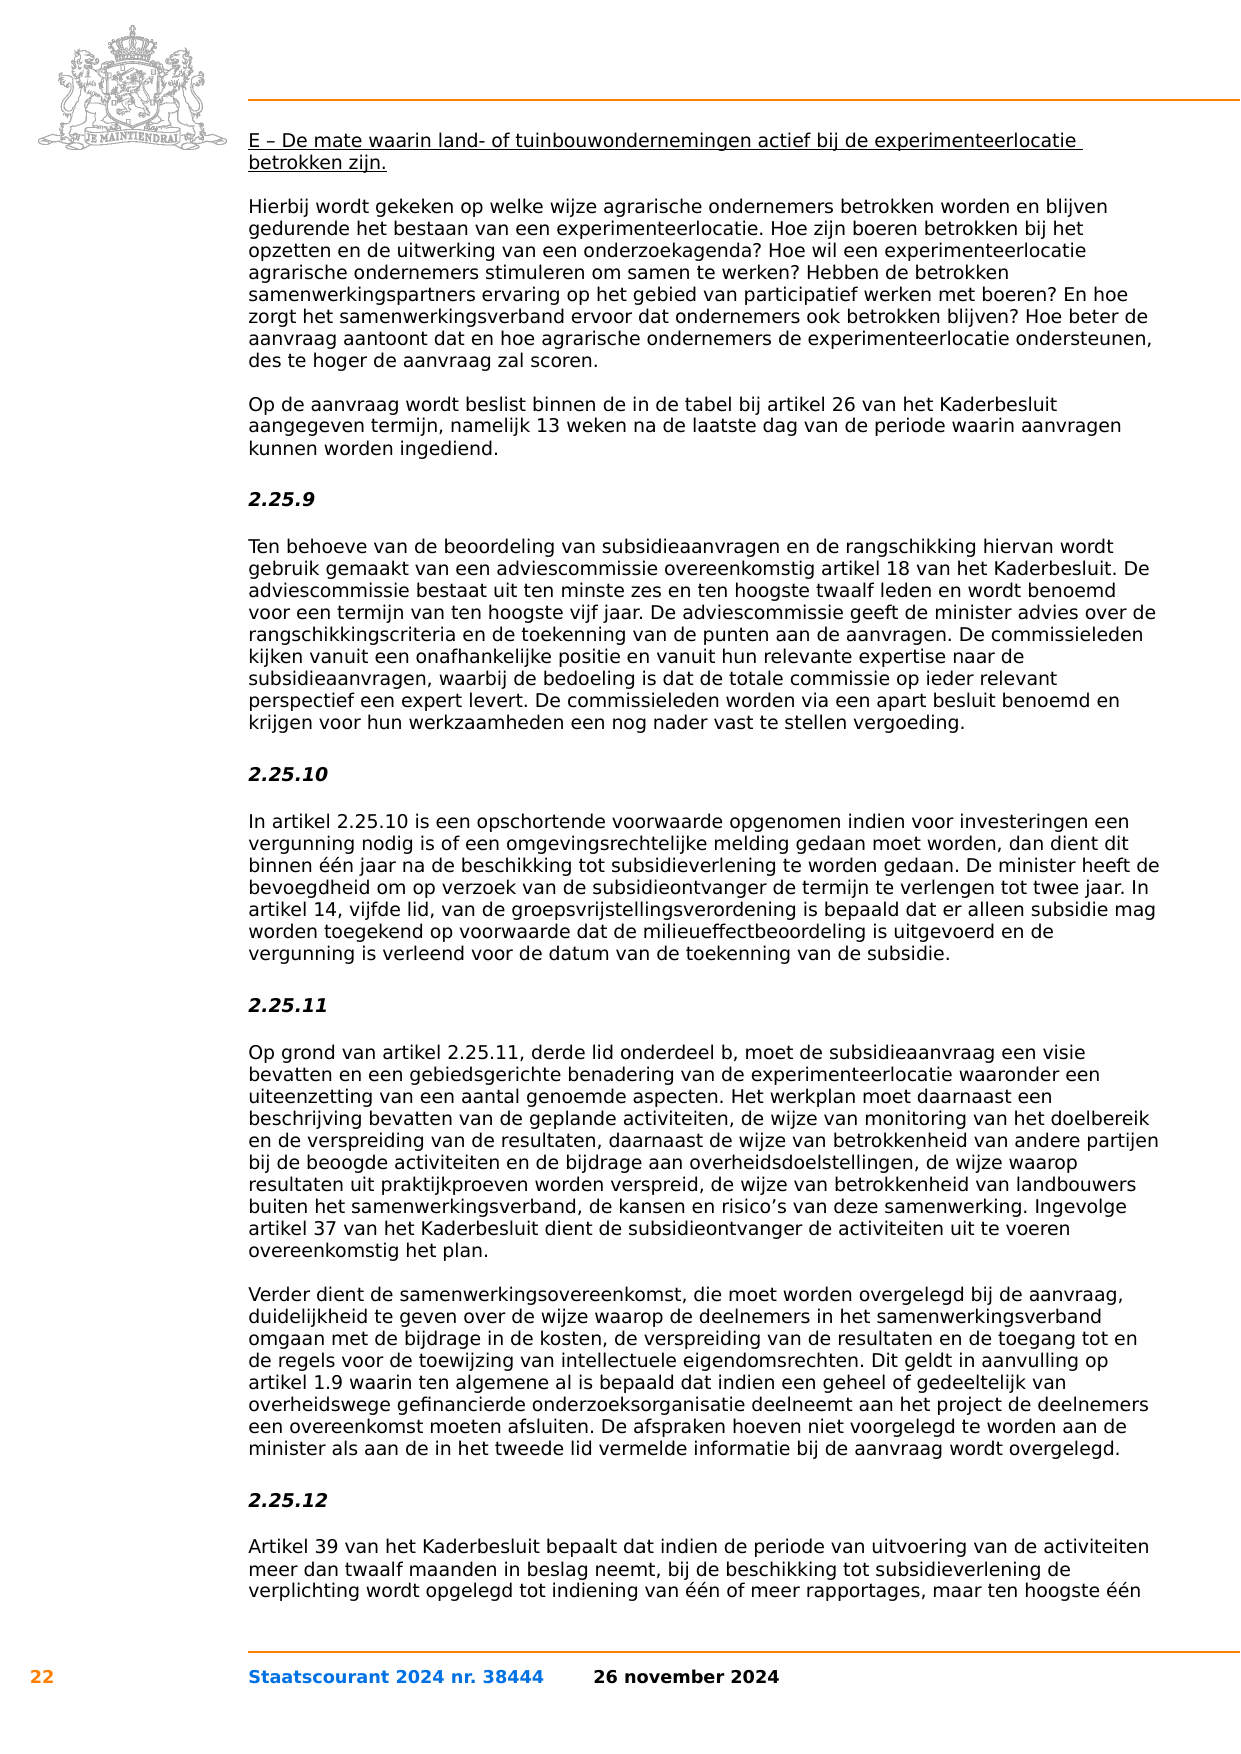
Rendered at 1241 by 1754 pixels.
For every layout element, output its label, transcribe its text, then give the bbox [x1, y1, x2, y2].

subtitle 2.25.12 [248, 1489, 1163, 1511]
text Hierbij wordt gekeken op welke wijze agrarische ondernemers betrokken worden en blijven gedurende het bestaan van een experimenteerlocatie. Hoe zijn boeren betrokken bij het opzetten en de uitwerking van een onderzoekagenda? Hoe wil een experimenteerlocatie agrarische ondernemers stimuleren om samen te werken? Hebben de betrokken samenwerkingspartners ervaring op het gebied van participatief werken met boeren? En hoe zorgt het samenwerkingsverband ervoor dat ondernemers ook betrokken blijven? Hoe beter de aanvraag aantoont dat en hoe agrarische ondernemers de experimenteerlocatie ondersteunen, des te hoger de aanvraag zal scoren. [248, 196, 1163, 372]
subtitle 2.25.11 [248, 995, 1163, 1017]
text Ten behoeve van de beoordeling van subsidieaanvragen en de rangschikking hiervan wordt gebruik gemaakt van een adviescommissie overeenkomstig artikel 18 van het Kaderbesluit. De adviescommissie bestaat uit ten minste zes en ten hoogste twaalf leden en wordt benoemd voor een termijn van ten hoogste vijf jaar. De adviescommissie geeft de minister advies over de rangschikkingscriteria en de toekenning van de punten aan de aanvragen. De commissieleden kijken vanuit een onafhankelijke positie en vanuit hun relevante expertise naar de subsidieaanvragen, waarbij de bedoeling is dat de totale commissie op ieder relevant perspectief een expert levert. De commissieleden worden via een apart besluit benoemd en krijgen voor hun werkzaamheden een nog nader vast te stellen vergoeding. [248, 536, 1163, 734]
subtitle 2.25.9 [248, 489, 1163, 511]
text Op grond van artikel 2.25.11, derde lid onderdeel b, moet de subsidieaanvraag een visie bevatten en een gebiedsgerichte benadering van de experimenteerlocatie waaronder een uiteenzetting van een aantal genoemde aspecten. Het werkplan moet daarnaast een beschrijving bevatten van de geplande activiteiten, de wijze van monitoring van het doelbereik en de verspreiding van de resultaten, daarnaast de wijze van betrokkenheid van andere partijen bij de beoogde activiteiten en de bijdrage aan overheidsdoelstellingen, de wijze waarop resultaten uit praktijkproeven worden verspreid, de wijze van betrokkenheid van landbouwers buiten het samenwerkingsverband, de kansen en risico’s van deze samenwerking. Ingevolge artikel 37 van het Kaderbesluit dient de subsidieontvanger de activiteiten uit te voeren overeenkomstig het plan. [248, 1042, 1163, 1262]
picture [38, 25, 227, 150]
subtitle 2.25.10 [248, 764, 1163, 786]
subtitle E – De mate waarin land- of tuinbouwondernemingen actief bij de experimenteerlocatie betrokken zijn. [248, 130, 1163, 174]
text Op de aanvraag wordt beslist binnen de in de tabel bij artikel 26 van het Kaderbesluit aangegeven termijn, namelijk 13 weken na de laatste dag van de periode waarin aanvragen kunnen worden ingediend. [248, 393, 1163, 459]
text In artikel 2.25.10 is een opschortende voorwaarde opgenomen indien voor investeringen een vergunning nodig is of een omgevingsrechtelijke melding gedaan moet worden, dan dient dit binnen één jaar na de beschikking tot subsidieverlening te worden gedaan. De minister heeft de bevoegdheid om op verzoek van de subsidieontvanger de termijn te verlengen tot twee jaar. In artikel 14, vijfde lid, van de groepsvrijstellingsverordening is bepaald dat er alleen subsidie mag worden toegekend op voorwaarde dat de milieueffectbeoordeling is uitgevoerd en de vergunning is verleend voor de datum van de toekenning van de subsidie. [248, 811, 1163, 965]
text Verder dient de samenwerkingsovereenkomst, die moet worden overgelegd bij de aanvraag, duidelijkheid te geven over de wijze waarop de deelnemers in het samenwerkingsverband omgaan met de bijdrage in de kosten, de verspreiding van de resultaten en de toegang tot en de regels voor de toewijzing van intellectuele eigendomsrechten. Dit geldt in aanvulling op artikel 1.9 waarin ten algemene al is bepaald dat indien een geheel of gedeeltelijk van overheidswege gefinancierde onderzoeksorganisatie deelneemt aan het project de deelnemers een overeenkomst moeten afsluiten. De afspraken hoeven niet voorgelegd te worden aan de minister als aan de in het tweede lid vermelde informatie bij de aanvraag wordt overgelegd. [248, 1284, 1163, 1459]
text Artikel 39 van het Kaderbesluit bepaalt dat indien de periode van uitvoering van de activiteiten meer dan twaalf maanden in beslag neemt, bij de beschikking tot subsidieverlening de verplichting wordt opgelegd tot indiening van één of meer rapportages, maar ten hoogste één [248, 1536, 1163, 1602]
